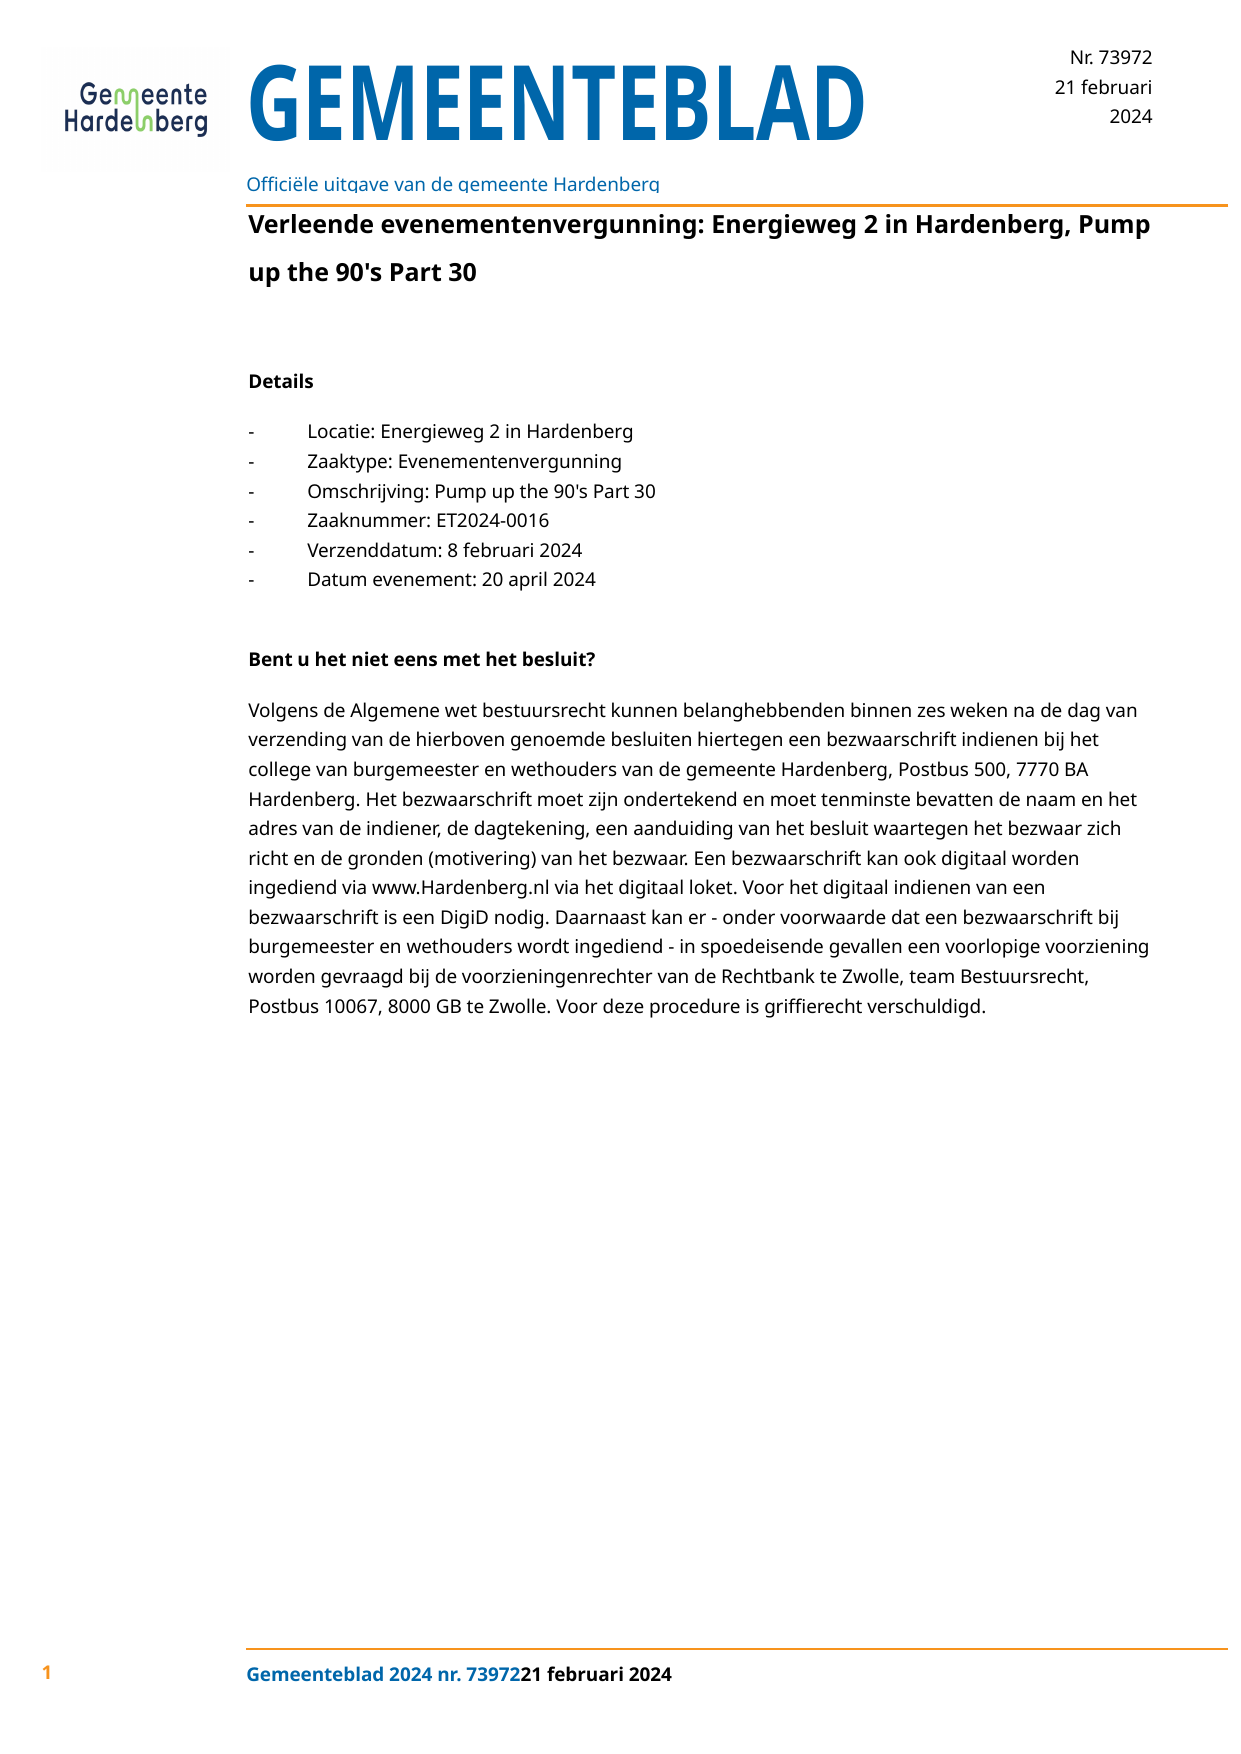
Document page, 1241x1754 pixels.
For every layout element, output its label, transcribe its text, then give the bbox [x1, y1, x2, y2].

list Zaaktype: Evenementenvergunning [248, 448, 1152, 474]
list Zaaknummer: ET2024-0016 [248, 507, 1152, 533]
list Locatie: Energieweg 2 in Hardenberg [248, 419, 1152, 444]
list Verzenddatum: 8 februari 2024 [248, 537, 1152, 563]
text Volgens de Algemene wet bestuursrecht kunnen belanghebbenden binnen zes weken na de dag van verzending van de hierboven genoemde besluiten hiertegen een bezwaarschrift indienen bij het college van burgemeester en wethouders van de gemeente Hardenberg, Postbus 500, 7770 BA Hardenberg. Het bezwaarschrift moet zijn ondertekend en moet tenminste bevatten de naam en het adres van de indiener, de dagtekening, een aanduiding van het besluit waartegen het bezwaar zich richt en de gronden (motivering) van het bezwaar. Een bezwaarschrift kan ook digitaal worden ingediend via www.Hardenberg.nl via het digitaal loket. Voor het digitaal indienen van een bezwaarschrift is een DigiD nodig. Daarnaast kan er - onder voorwaarde dat een bezwaarschrift bij burgemeester en wethouders wordt ingediend - in spoedeisende gevallen een voorlopige voorziening worden gevraagd bij de voorzieningenrechter van de Rechtbank te Zwolle, team Bestuursrecht, Postbus 10067, 8000 GB te Zwolle. Voor deze procedure is griffierecht verschuldigd. [248, 697, 1152, 1019]
text Bent u het niet eens met het besluit? [248, 647, 1152, 672]
list Omschrijving: Pump up the 90's Part 30 [248, 478, 1152, 504]
picture [41, 47, 231, 172]
text Verleende evenementenvergunning: Energieweg 2 in Hardenberg, Pump up the 90's Part 30 [248, 207, 1152, 288]
list Datum evenement: 20 april 2024 [248, 567, 1152, 592]
text Details [248, 368, 1152, 394]
